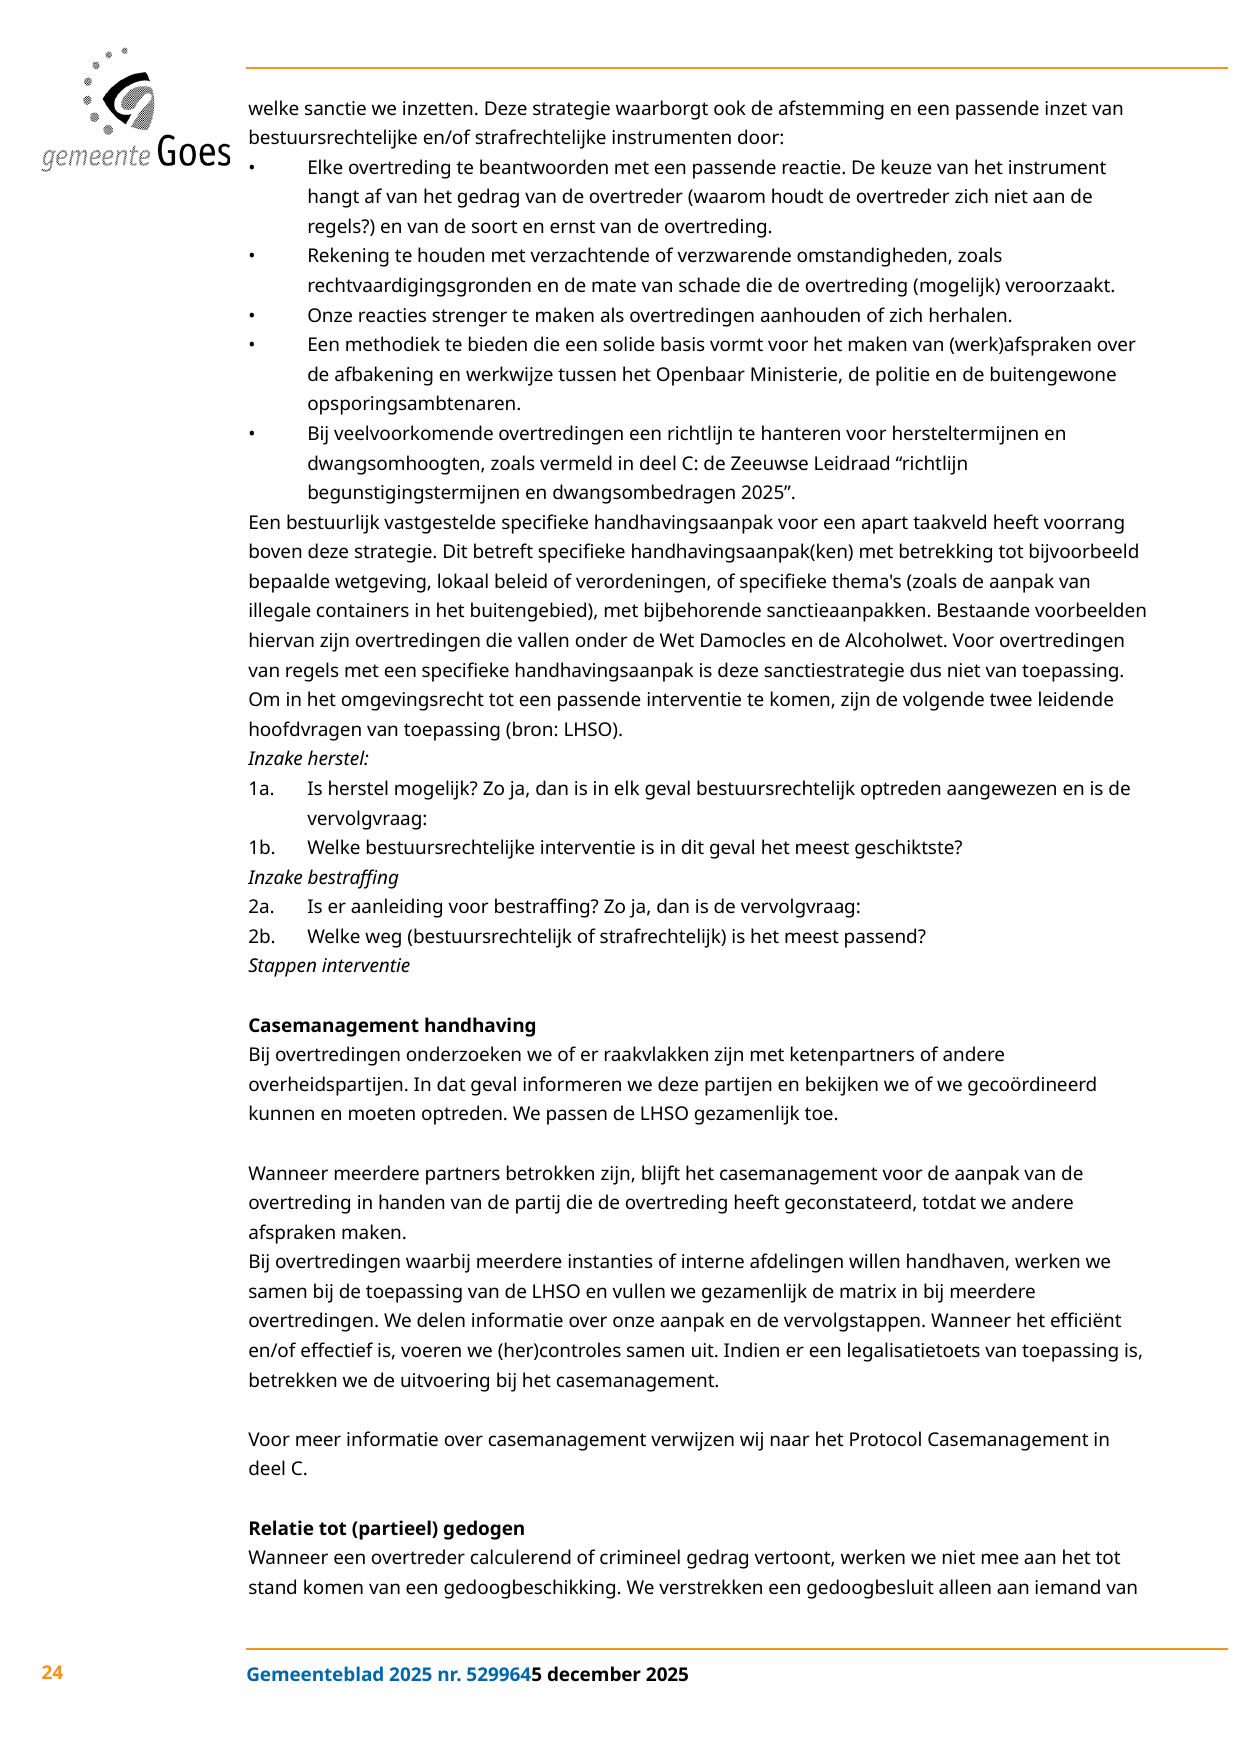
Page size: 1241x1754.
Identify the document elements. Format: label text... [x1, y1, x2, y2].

list Elke overtreding te beantwoorden met een passende reactie. De keuze van het instrument hangt af van het gedrag van de overtreder (waarom houdt de overtreder zich niet aan de regels?) en van de soort en ernst van de overtreding. [248, 154, 1152, 239]
picture [41, 47, 231, 172]
text Bij overtredingen waarbij meerdere instanties of interne afdelingen willen handhaven, werken we samen bij de toepassing van de LHSO en vullen we gezamenlijk de matrix in bij meerdere overtredingen. We delen informatie over onze aanpak en de vervolgstappen. Wanneer het efficiënt en/of effectief is, voeren we (her)controles samen uit. Indien er een legalisatietoets van toepassing is, betrekken we de uitvoering bij het casemanagement. [248, 1248, 1152, 1393]
text Relatie tot (partieel) gedogen [248, 1515, 1152, 1541]
text Een bestuurlijk vastgestelde specifieke handhavingsaanpak voor een apart taakveld heeft voorrang boven deze strategie. Dit betreft specifieke handhavingsaanpak(ken) met betrekking tot bijvoorbeeld bepaalde wetgeving, lokaal beleid of verordeningen, of specifieke thema's (zoals de aanpak van illegale containers in het buitengebied), met bijbehorende sanctieaanpakken. Bestaande voorbeelden hiervan zijn overtredingen die vallen onder de Wet Damocles en de Alcoholwet. Voor overtredingen van regels met een specifieke handhavingsaanpak is deze sanctiestrategie dus niet van toepassing. [248, 509, 1152, 683]
list Welke bestuursrechtelijke interventie is in dit geval het meest geschiktste? [248, 834, 1152, 860]
text Inzake herstel: [248, 746, 1152, 771]
list Bij veelvoorkomende overtredingen een richtlijn te hanteren voor hersteltermijnen en dwangsomhoogten, zoals vermeld in deel C: de Zeeuwse Leidraad “richtlijn begunstigingstermijnen en dwangsombedragen 2025”. [248, 420, 1152, 505]
text Stappen interventie [248, 953, 1152, 978]
list Is herstel mogelijk? Zo ja, dan is in elk geval bestuursrechtelijk optreden aangewezen en is de vervolgvraag: [248, 775, 1152, 831]
text Casemanagement handhaving [248, 1012, 1152, 1038]
list Een methodiek te bieden die een solide basis vormt voor het maken van (werk)afspraken over de afbakening en werkwijze tussen het Openbaar Ministerie, de politie en de buitengewone opsporingsambtenaren. [248, 331, 1152, 416]
text Voor meer informatie over casemanagement verwijzen wij naar het Protocol Casemanagement in deel C. [248, 1426, 1152, 1481]
list Is er aanleiding voor bestraffing? Zo ja, dan is de vervolgvraag: [248, 893, 1152, 919]
text Inzake bestraffing [248, 864, 1152, 890]
text Bij overtredingen onderzoeken we of er raakvlakken zijn met ketenpartners of andere overheidspartijen. In dat geval informeren we deze partijen en bekijken we of we gecoördineerd kunnen en moeten optreden. We passen de LHSO gezamenlijk toe. [248, 1041, 1152, 1126]
text Wanneer meerdere partners betrokken zijn, blijft het casemanagement voor de aanpak van de overtreding in handen van de partij die de overtreding heeft geconstateerd, totdat we andere afspraken maken. [248, 1160, 1152, 1245]
text welke sanctie we inzetten. Deze strategie waarborgt ook de afstemming en een passende inzet van bestuursrechtelijke en/of strafrechtelijke instrumenten door: [248, 95, 1152, 150]
list Onze reacties strenger te maken als overtredingen aanhouden of zich herhalen. [248, 302, 1152, 328]
text Wanneer een overtreder calculerend of crimineel gedrag vertoont, werken we niet mee aan het tot stand komen van een gedoogbeschikking. We verstrekken een gedoogbesluit alleen aan iemand van [248, 1544, 1152, 1600]
text Om in het omgevingsrecht tot een passende interventie te komen, zijn de volgende twee leidende hoofdvragen van toepassing (bron: LHSO). [248, 686, 1152, 742]
list Rekening te houden met verzachtende of verzwarende omstandigheden, zoals rechtvaardigingsgronden en de mate van schade die de overtreding (mogelijk) veroorzaakt. [248, 243, 1152, 298]
list Welke weg (bestuursrechtelijk of strafrechtelijk) is het meest passend? [248, 923, 1152, 949]
